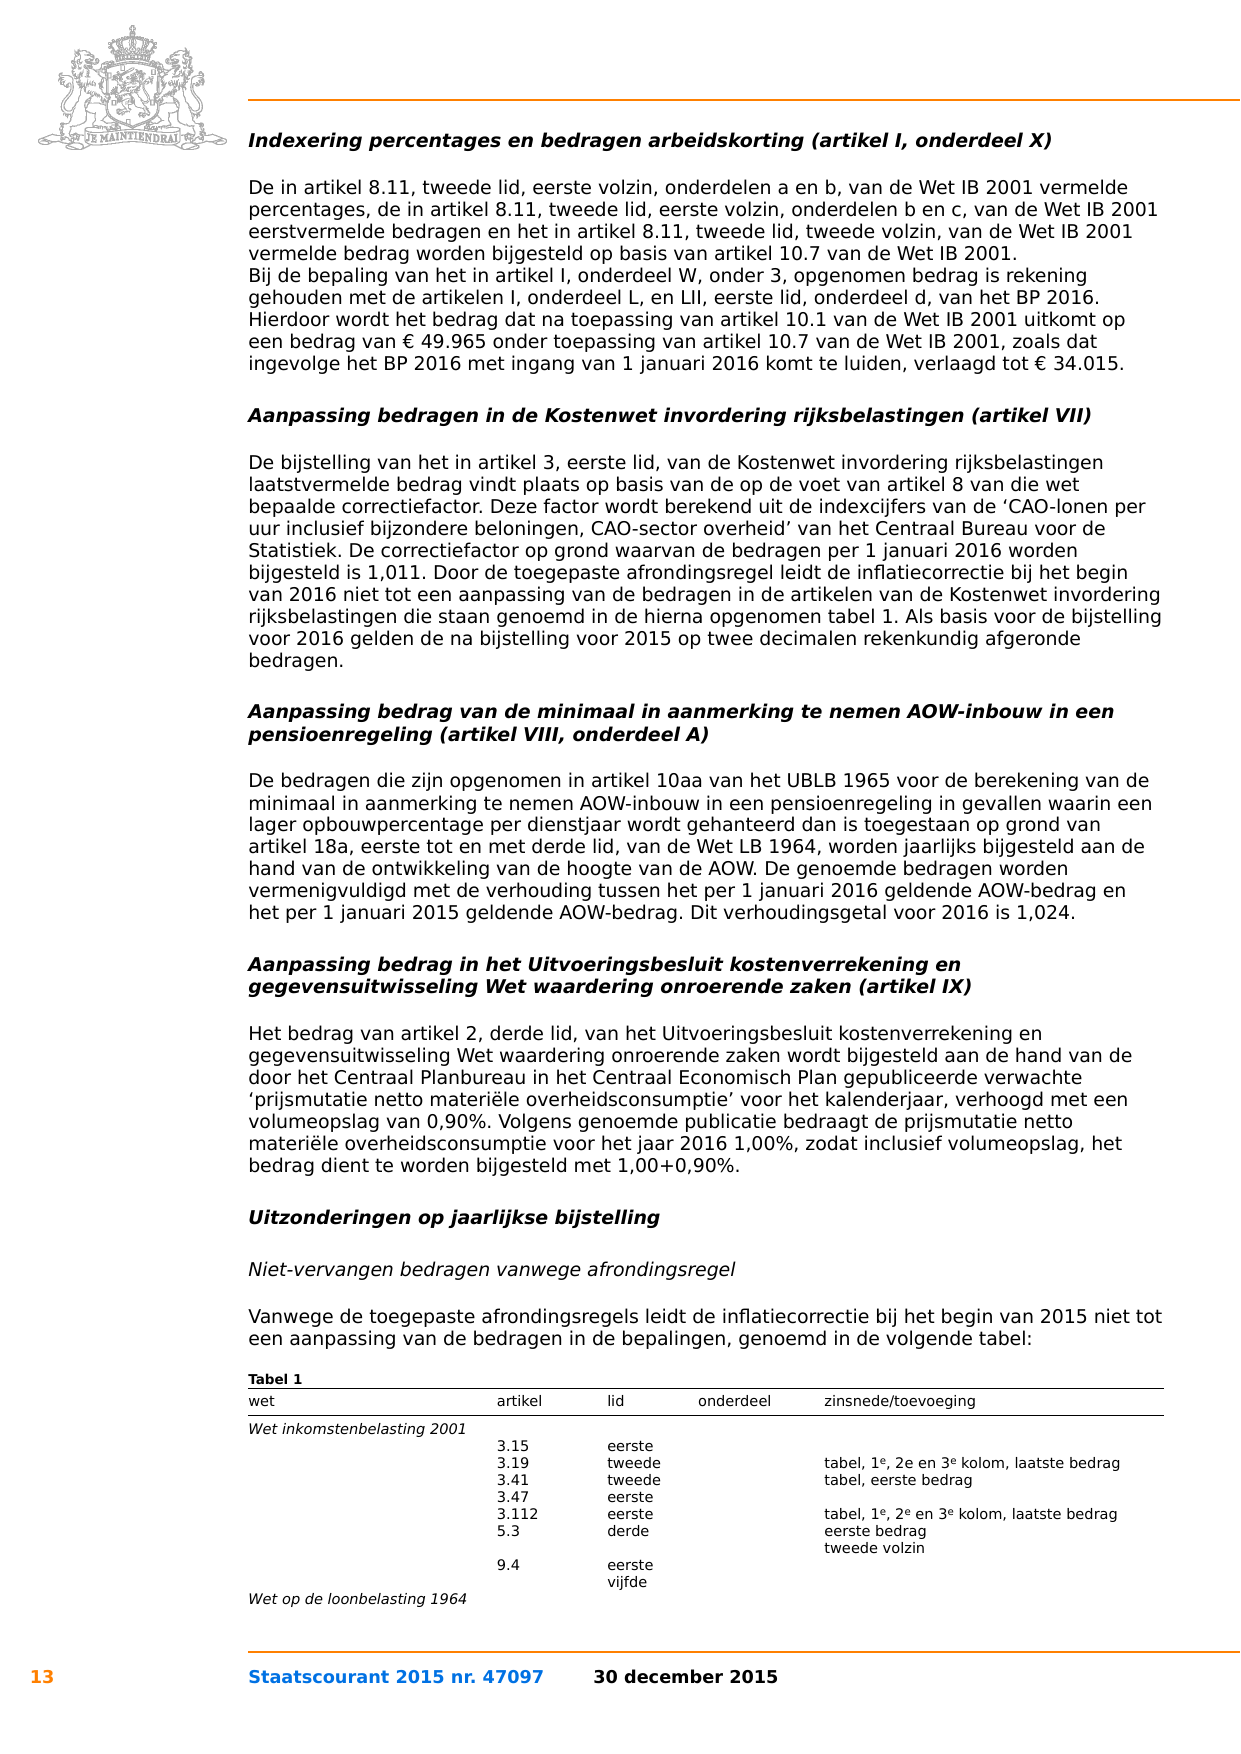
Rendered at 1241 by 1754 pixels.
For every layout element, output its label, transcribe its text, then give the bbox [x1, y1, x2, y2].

table_cell 5.3 [491, 1523, 601, 1539]
table_cell [491, 1591, 601, 1607]
table_cell [248, 1489, 491, 1506]
table_cell tweede volzin [818, 1540, 1163, 1557]
table_cell eerste [601, 1557, 692, 1573]
table_cell lid [601, 1389, 692, 1415]
table_cell eerste bedrag [818, 1523, 1163, 1539]
subtitle Uitzonderingen op jaarlijkse bijstelling [248, 1207, 1163, 1229]
table_cell 3.19 [491, 1455, 601, 1472]
table_cell [692, 1540, 818, 1557]
subtitle Niet-vervangen bedragen vanwege afrondingsregel [248, 1259, 1163, 1281]
table_cell [692, 1438, 818, 1455]
table_cell 3.47 [491, 1489, 601, 1506]
text De in artikel 8.11, tweede lid, eerste volzin, onderdelen a en b, van de Wet IB 2001 vermelde percentages, de in artikel 8.11, tweede lid, eerste volzin, onderdelen b en c, van de Wet IB 2001 eerstvermelde bedragen en het in artikel 8.11, tweede lid, tweede volzin, van de Wet IB 2001 vermelde bedrag worden bijgesteld op basis van artikel 10.7 van de Wet IB 2001. [248, 177, 1163, 265]
table_cell [248, 1574, 491, 1591]
table_cell [818, 1591, 1163, 1607]
table_cell [491, 1540, 601, 1557]
table_cell eerste [601, 1506, 692, 1523]
table_cell Wet op de loonbelasting 1964 [248, 1591, 491, 1607]
table_cell 3.112 [491, 1506, 601, 1523]
table_cell vijfde [601, 1574, 692, 1591]
text De bedragen die zijn opgenomen in artikel 10aa van het UBLB 1965 voor de berekening van de minimaal in aanmerking te nemen AOW-inbouw in een pensioenregeling in gevallen waarin een lager opbouwpercentage per dienstjaar wordt gehanteerd dan is toegestaan op grond van artikel 18a, eerste tot en met derde lid, van de Wet LB 1964, worden jaarlijks bijgesteld aan de hand van de ontwikkeling van de hoogte van de AOW. De genoemde bedragen worden vermenigvuldigd met de verhouding tussen het per 1 januari 2016 geldende AOW-bedrag en het per 1 januari 2015 geldende AOW-bedrag. Dit verhoudingsgetal voor 2016 is 1,024. [248, 770, 1163, 924]
table_cell artikel [491, 1389, 601, 1415]
table_cell [601, 1540, 692, 1557]
table_cell [692, 1489, 818, 1506]
subtitle Aanpassing bedrag van de minimaal in aanmerking te nemen AOW-inbouw in een pensioenregeling (artikel VIII, onderdeel A) [248, 701, 1163, 745]
table_cell [818, 1416, 1163, 1438]
table_cell eerste [601, 1489, 692, 1506]
subtitle Aanpassing bedragen in de Kostenwet invordering rijksbelastingen (artikel VII) [248, 405, 1163, 427]
table_cell [248, 1557, 491, 1573]
table_cell [692, 1455, 818, 1472]
table_cell [692, 1557, 818, 1573]
table_cell tabel, 1e, 2e en 3e kolom, laatste bedrag [818, 1455, 1163, 1472]
table_cell [692, 1506, 818, 1523]
subtitle Aanpassing bedrag in het Uitvoeringsbesluit kostenverrekening en gegevensuitwisseling Wet waardering onroerende zaken (artikel IX) [248, 954, 1163, 998]
table_cell eerste [601, 1438, 692, 1455]
table_header Tabel 1 [248, 1372, 1163, 1388]
table_cell [248, 1506, 491, 1523]
table_cell [692, 1523, 818, 1539]
table_cell [601, 1416, 692, 1438]
picture [38, 25, 227, 150]
table_cell wet [248, 1389, 491, 1415]
table_cell [248, 1455, 491, 1472]
table_cell 9.4 [491, 1557, 601, 1573]
table_cell [692, 1416, 818, 1438]
table_cell tabel, eerste bedrag [818, 1472, 1163, 1489]
table_cell [601, 1591, 692, 1607]
table_cell [248, 1438, 491, 1455]
table_cell [818, 1438, 1163, 1455]
table_cell onderdeel [692, 1389, 818, 1415]
table_cell [692, 1591, 818, 1607]
table_cell 3.15 [491, 1438, 601, 1455]
table_cell [818, 1574, 1163, 1591]
table_cell [692, 1574, 818, 1591]
table_cell [248, 1523, 491, 1539]
table_cell [818, 1557, 1163, 1573]
table_cell [491, 1416, 601, 1438]
table_cell Wet inkomstenbelasting 2001 [248, 1416, 491, 1438]
table_cell [491, 1574, 601, 1591]
table_cell 3.41 [491, 1472, 601, 1489]
table_cell [248, 1540, 491, 1557]
table_cell tabel, 1e, 2e en 3e kolom, laatste bedrag [818, 1506, 1163, 1523]
text De bijstelling van het in artikel 3, eerste lid, van de Kostenwet invordering rijksbelastingen laatstvermelde bedrag vindt plaats op basis van de op de voet van artikel 8 van die wet bepaalde correctiefactor. Deze factor wordt berekend uit de indexcijfers van de ‘CAO-lonen per uur inclusief bijzondere beloningen, CAO-sector overheid’ van het Centraal Bureau voor de Statistiek. De correctiefactor op grond waarvan de bedragen per 1 januari 2016 worden bijgesteld is 1,011. Door de toegepaste afrondingsregel leidt de inflatiecorrectie bij het begin van 2016 niet tot een aanpassing van de bedragen in de artikelen van de Kostenwet invordering rijksbelastingen die staan genoemd in de hierna opgenomen tabel 1. Als basis voor de bijstelling voor 2016 gelden de na bijstelling voor 2015 op twee decimalen rekenkundig afgeronde bedragen. [248, 452, 1163, 671]
text Vanwege de toegepaste afrondingsregels leidt de inflatiecorrectie bij het begin van 2015 niet tot een aanpassing van de bedragen in de bepalingen, genoemd in de volgende tabel: [248, 1306, 1163, 1350]
table_cell [818, 1489, 1163, 1506]
table_cell zinsnede/toevoeging [818, 1389, 1163, 1415]
subtitle Indexering percentages en bedragen arbeidskorting (artikel I, onderdeel X) [248, 130, 1163, 152]
text Bij de bepaling van het in artikel I, onderdeel W, onder 3, opgenomen bedrag is rekening gehouden met de artikelen I, onderdeel L, en LII, eerste lid, onderdeel d, van het BP 2016. Hierdoor wordt het bedrag dat na toepassing van artikel 10.1 van de Wet IB 2001 uitkomt op een bedrag van € 49.965 onder toepassing van artikel 10.7 van de Wet IB 2001, zoals dat ingevolge het BP 2016 met ingang van 1 januari 2016 komt te luiden, verlaagd tot € 34.015. [248, 265, 1163, 375]
table_cell derde [601, 1523, 692, 1539]
table_cell tweede [601, 1455, 692, 1472]
table_cell [692, 1472, 818, 1489]
table_cell tweede [601, 1472, 692, 1489]
table_cell [248, 1472, 491, 1489]
text Het bedrag van artikel 2, derde lid, van het Uitvoeringsbesluit kostenverrekening en gegevensuitwisseling Wet waardering onroerende zaken wordt bijgesteld aan de hand van de door het Centraal Planbureau in het Centraal Economisch Plan gepubliceerde verwachte ‘prijsmutatie netto materiële overheidsconsumptie’ voor het kalenderjaar, verhoogd met een volumeopslag van 0,90%. Volgens genoemde publicatie bedraagt de prijsmutatie netto materiële overheidsconsumptie voor het jaar 2016 1,00%, zodat inclusief volumeopslag, het bedrag dient te worden bijgesteld met 1,00+0,90%. [248, 1023, 1163, 1177]
